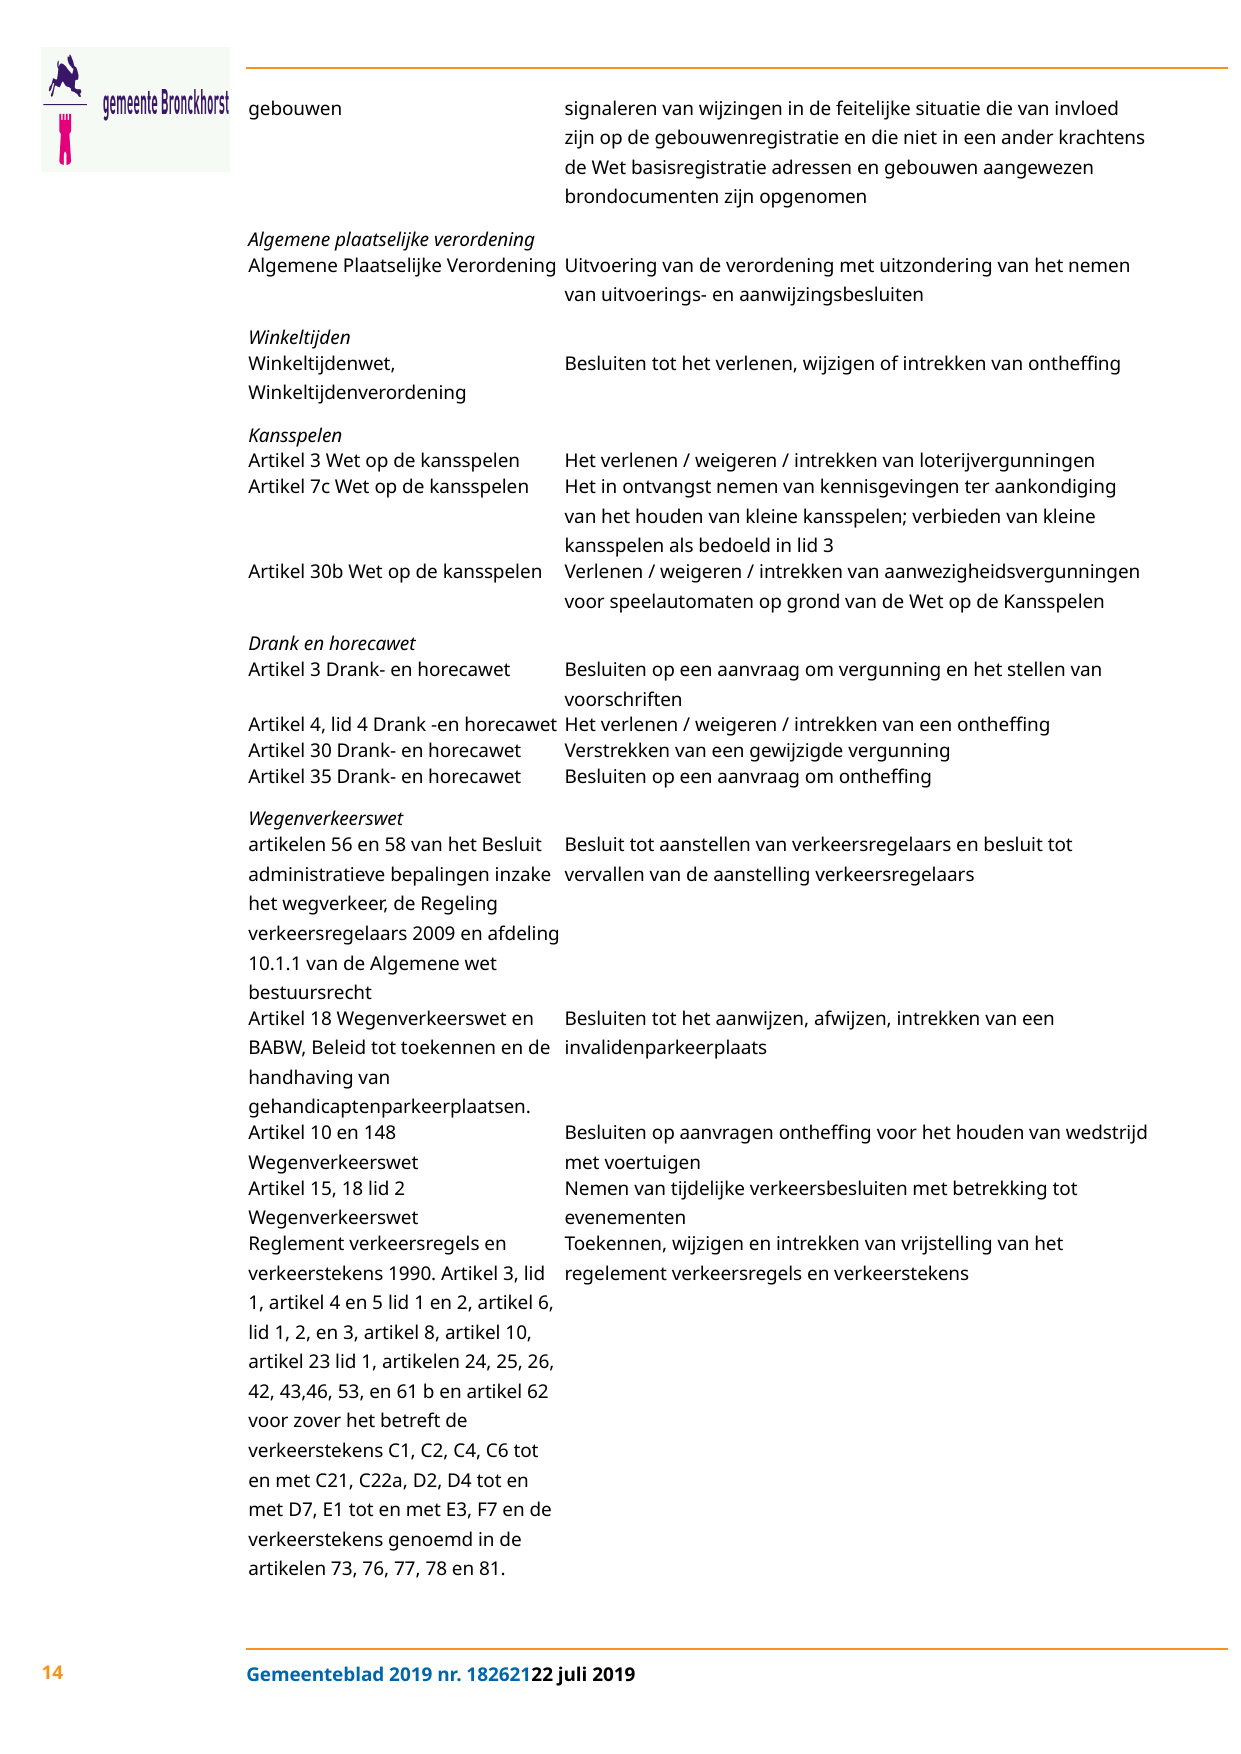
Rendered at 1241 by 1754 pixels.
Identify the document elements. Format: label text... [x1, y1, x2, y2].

text Kansspelen [248, 422, 1152, 448]
table_header Artikel 3 Drank- en horecawet [248, 656, 564, 712]
table_header Winkeltijdenwet, Winkeltijdenverordening [248, 350, 564, 405]
table_cell Artikel 10 en 148 Wegenverkeerswet [248, 1120, 564, 1175]
table_header Besluiten tot het verlenen, wijzigen of intrekken van ontheffing [564, 350, 1152, 405]
text Algemene plaatselijke verordening [248, 226, 1152, 252]
table_cell Verlenen / weigeren / intrekken van aanwezigheidsvergunningen voor speelautomaten op grond van de Wet op de Kansspelen [564, 558, 1152, 614]
table_cell Artikel 30b Wet op de kansspelen [248, 558, 564, 614]
table_cell Artikel 4, lid 4 Drank -en horecawet [248, 712, 564, 737]
table_cell Besluiten tot het aanwijzen, afwijzen, intrekken van een invalidenparkeerplaats [564, 1005, 1152, 1119]
table_cell Verstrekken van een gewijzigde vergunning [564, 737, 1152, 763]
text Drank en horecawet [248, 630, 1152, 656]
table_cell Toekennen, wijzigen en intrekken van vrijstelling van het regelement verkeersregels en verkeerstekens [564, 1230, 1152, 1581]
text Winkeltijden [248, 324, 1152, 350]
table_cell Het in ontvangst nemen van kennisgevingen ter aankondiging van het houden van kleine kansspelen; verbieden van kleine kansspelen als bedoeld in lid 3 [564, 474, 1152, 558]
text Wegenverkeerswet [248, 806, 1152, 831]
table_cell Artikel 7c Wet op de kansspelen [248, 474, 564, 558]
table_header Uitvoering van de verordening met uitzondering van het nemen van uitvoerings- en aanwijzingsbesluiten [564, 252, 1152, 307]
table_header Besluiten op een aanvraag om vergunning en het stellen van voorschriften [564, 656, 1152, 712]
table_cell signaleren van wijzingen in de feitelijke situatie die van invloed zijn op de gebouwenregistratie en die niet in een ander krachtens de Wet basisregistratie adressen en gebouwen aangewezen brondocumenten zijn opgenomen [564, 95, 1152, 209]
table_cell Het verlenen / weigeren / intrekken van een ontheffing [564, 712, 1152, 737]
table_cell Artikel 30 Drank- en horecawet [248, 737, 564, 763]
table_header Artikel 3 Wet op de kansspelen [248, 448, 564, 473]
table_cell Artikel 15, 18 lid 2 Wegenverkeerswet [248, 1175, 564, 1230]
table_header Het verlenen / weigeren / intrekken van loterijvergunningen [564, 448, 1152, 473]
table_cell gebouwen [248, 95, 564, 209]
table_cell Besluiten op een aanvraag om ontheffing [564, 763, 1152, 789]
table_cell Besluiten op aanvragen ontheffing voor het houden van wedstrijd met voertuigen [564, 1120, 1152, 1175]
table_cell Nemen van tijdelijke verkeersbesluiten met betrekking tot evenementen [564, 1175, 1152, 1230]
table_header Besluit tot aanstellen van verkeersregelaars en besluit tot vervallen van de aanstelling verkeersregelaars [564, 831, 1152, 1005]
table_cell Reglement verkeersregels en verkeerstekens 1990. Artikel 3, lid 1, artikel 4 en 5 lid 1 en 2, artikel 6, lid 1, 2, en 3, artikel 8, artikel 10, artikel 23 lid 1, artikelen 24, 25, 26, 42, 43,46, 53, en 61 b en artikel 62 voor zover het betreft de verkeerstekens C1, C2, C4, C6 tot en met C21, C22a, D2, D4 tot en met D7, E1 tot en met E3, F7 en de verkeerstekens genoemd in de artikelen 73, 76, 77, 78 en 81. [248, 1230, 564, 1581]
table_cell Artikel 35 Drank- en horecawet [248, 763, 564, 789]
table_cell Artikel 18 Wegenverkeerswet en BABW, Beleid tot toekennen en de handhaving van gehandicaptenparkeerplaatsen. [248, 1005, 564, 1119]
table_header Algemene Plaatselijke Verordening [248, 252, 564, 307]
table_header artikelen 56 en 58 van het Besluit administratieve bepalingen inzake het wegverkeer, de Regeling verkeersregelaars 2009 en afdeling 10.1.1 van de Algemene wet bestuursrecht [248, 831, 564, 1005]
picture [41, 47, 231, 172]
